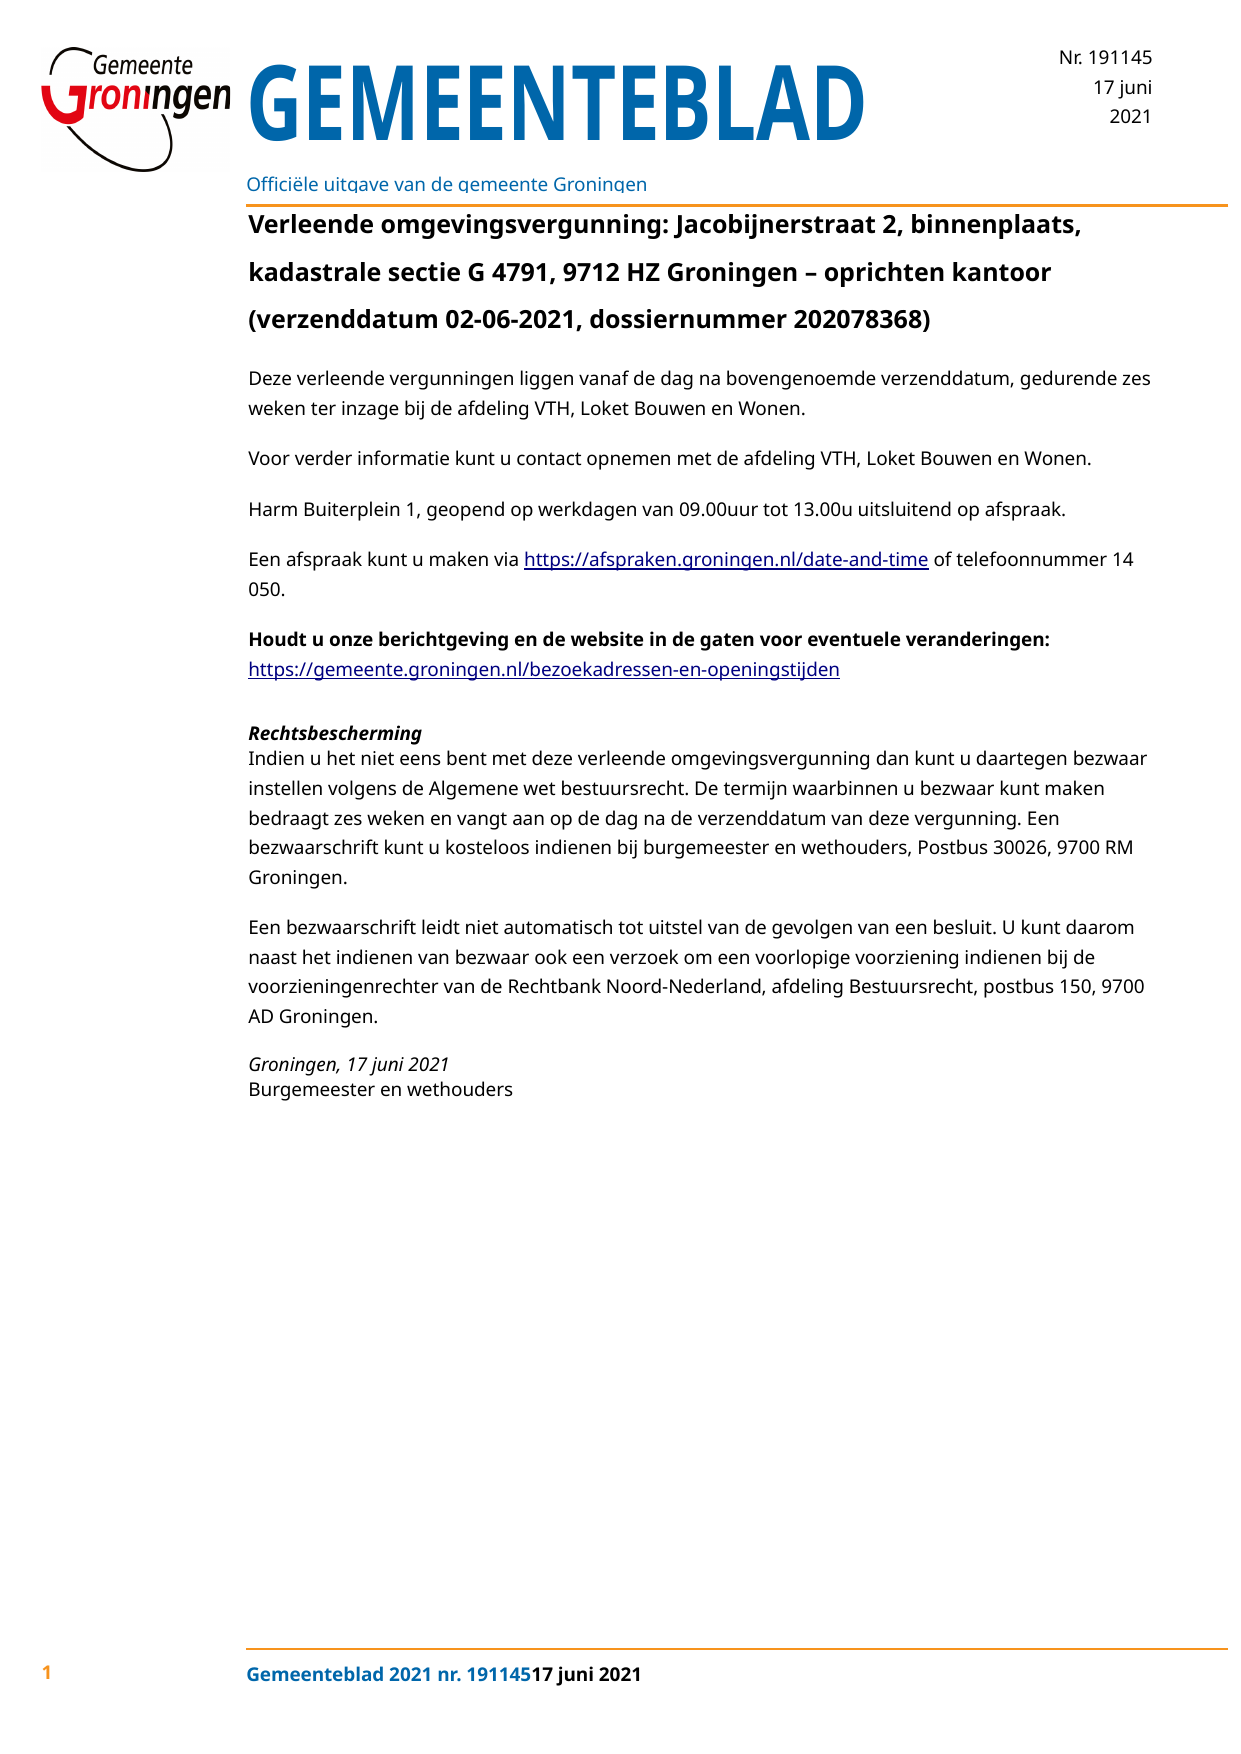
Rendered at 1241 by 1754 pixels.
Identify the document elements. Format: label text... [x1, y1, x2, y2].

text Burgemeester en wethouders [248, 1077, 1152, 1102]
text Groningen, 17 juni 2021 [248, 1051, 1152, 1077]
text Indien u het niet eens bent met deze verleende omgevingsvergunning dan kunt u daartegen bezwaar instellen volgens de Algemene wet bestuursrecht. De termijn waarbinnen u bezwaar kunt maken bedraagt zes weken en vangt aan op de dag na de verzenddatum van deze vergunning. Een bezwaarschrift kunt u kosteloos indienen bij burgemeester en wethouders, Postbus 30026, 9700 RM Groningen. [248, 746, 1152, 890]
picture [41, 47, 231, 172]
text Voor verder informatie kunt u contact opnemen met de afdeling VTH, Loket Bouwen en Wonen. [248, 446, 1152, 471]
text Een bezwaarschrift leidt niet automatisch tot uitstel van de gevolgen van een besluit. U kunt daarom naast het indienen van bezwaar ook een verzoek om een voorlopige voorziening indienen bij de voorzieningenrechter van de Rechtbank Noord-Nederland, afdeling Bestuursrecht, postbus 150, 9700 AD Groningen. [248, 914, 1152, 1029]
text Rechtsbescherming [248, 720, 1152, 746]
text Harm Buiterplein 1, geopend op werkdagen van 09.00uur tot 13.00u uitsluitend op afspraak. [248, 496, 1152, 522]
text Verleende omgevingsvergunning: Jacobijnerstraat 2, binnenplaats, kadastrale sectie G 4791, 9712 HZ Groningen – oprichten kantoor (verzenddatum 02-06-2021, dossiernummer 202078368) [248, 207, 1152, 336]
text Houdt u onze berichtgeving en de website in de gaten voor eventuele veranderingen: https://gemeente.groningen.nl/bezoekadressen-en-openingstijden [248, 626, 1152, 682]
text Een afspraak kunt u maken via https://afspraken.groningen.nl/date-and-time of telefoonnummer 14 050. [248, 546, 1152, 602]
text Deze verleende vergunningen liggen vanaf de dag na bovengenoemde verzenddatum, gedurende zes weken ter inzage bij de afdeling VTH, Loket Bouwen en Wonen. [248, 366, 1152, 421]
